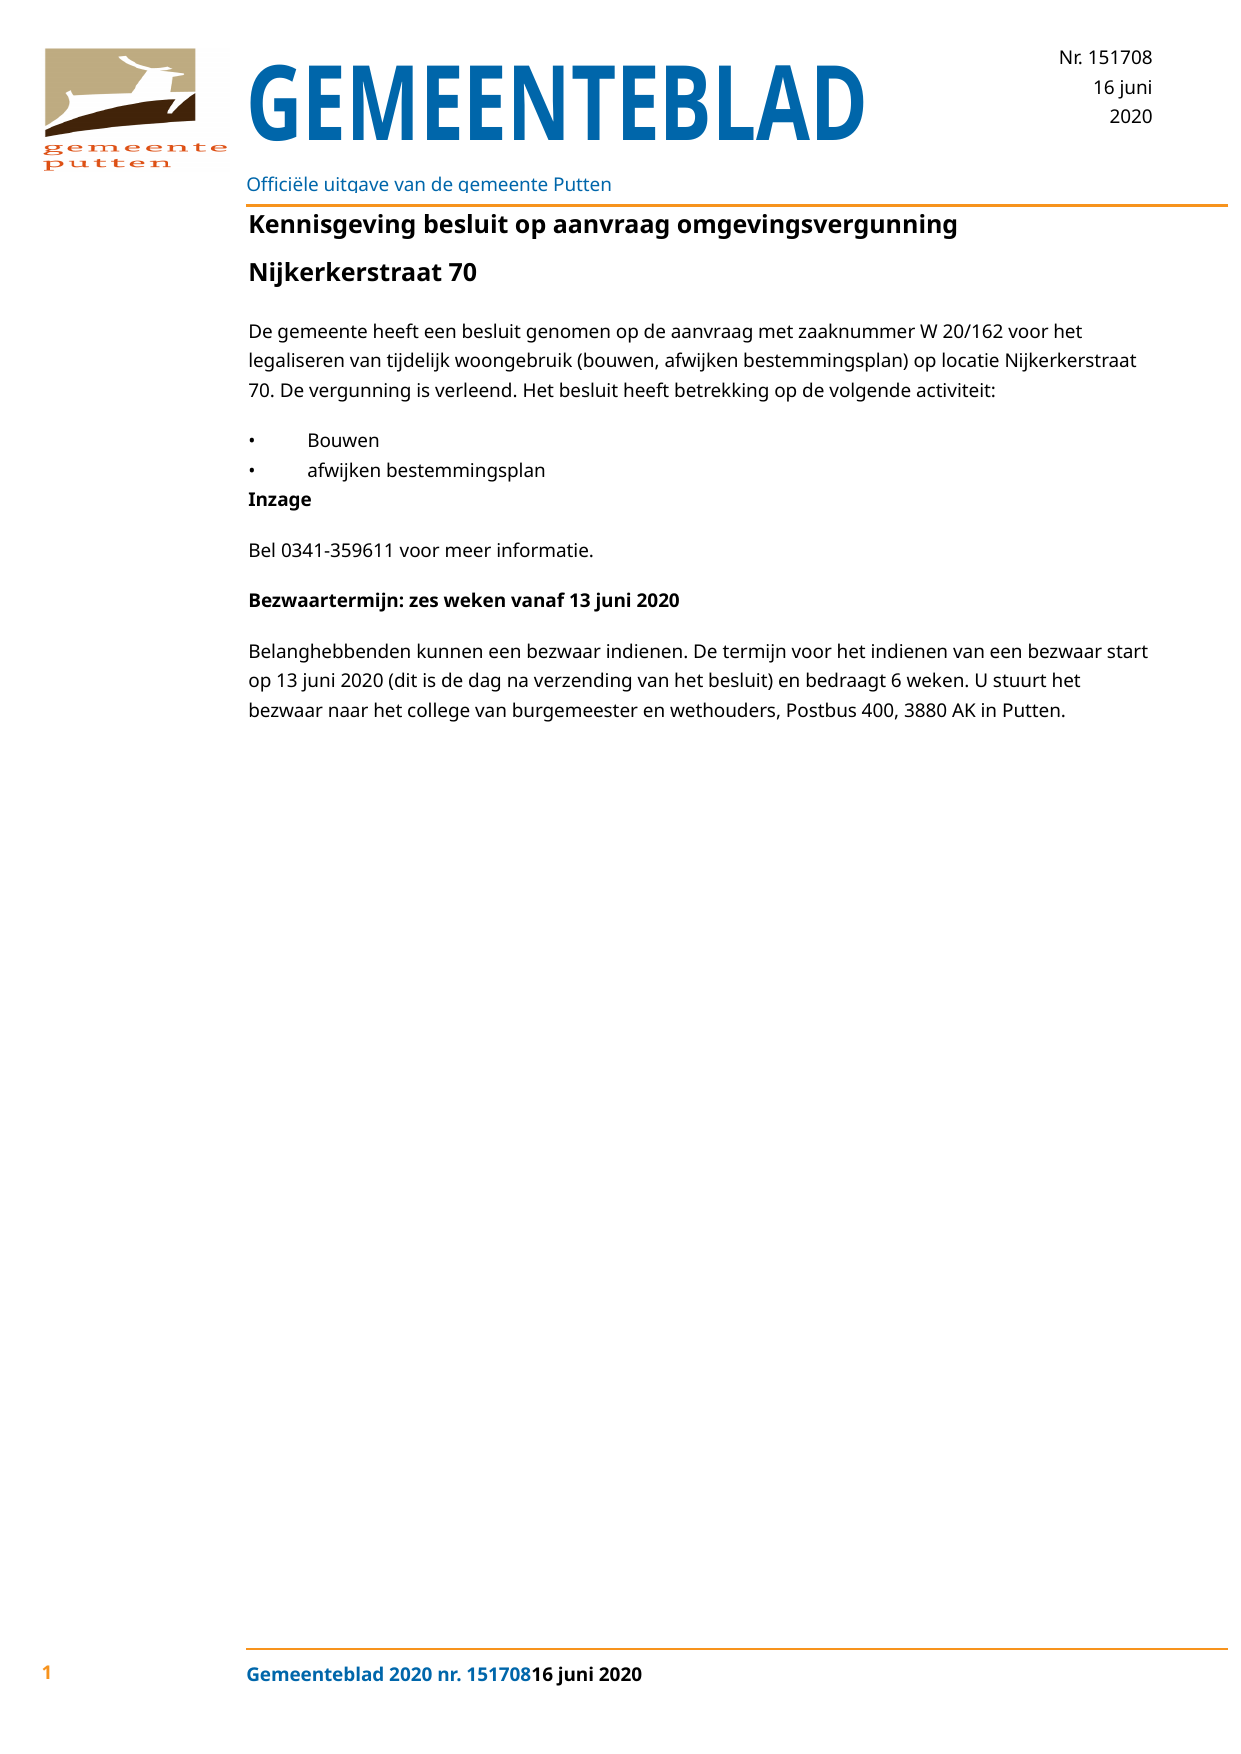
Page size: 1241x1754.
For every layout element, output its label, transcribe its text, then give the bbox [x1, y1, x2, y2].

text Inzage [248, 487, 1152, 512]
text Belanghebbenden kunnen een bezwaar indienen. De termijn voor het indienen van een bezwaar start op 13 juni 2020 (dit is de dag na verzending van het besluit) en bedraagt 6 weken. U stuurt het bezwaar naar het college van burgemeester en wethouders, Postbus 400, 3880 AK in Putten. [248, 638, 1152, 723]
text Kennisgeving besluit op aanvraag omgevingsvergunning Nijkerkerstraat 70 [248, 207, 1152, 288]
list Bouwen [248, 427, 1152, 453]
text Bel 0341-359611 voor meer informatie. [248, 537, 1152, 563]
text Bezwaartermijn: zes weken vanaf 13 juni 2020 [248, 587, 1152, 613]
list afwijken bestemmingsplan [248, 457, 1152, 483]
picture [41, 47, 231, 172]
text De gemeente heeft een besluit genomen op de aanvraag met zaaknummer W 20/162 voor het legaliseren van tijdelijk woongebruik (bouwen, afwijken bestemmingsplan) op locatie Nijkerkerstraat 70. De vergunning is verleend. Het besluit heeft betrekking op de volgende activiteit: [248, 318, 1152, 403]
